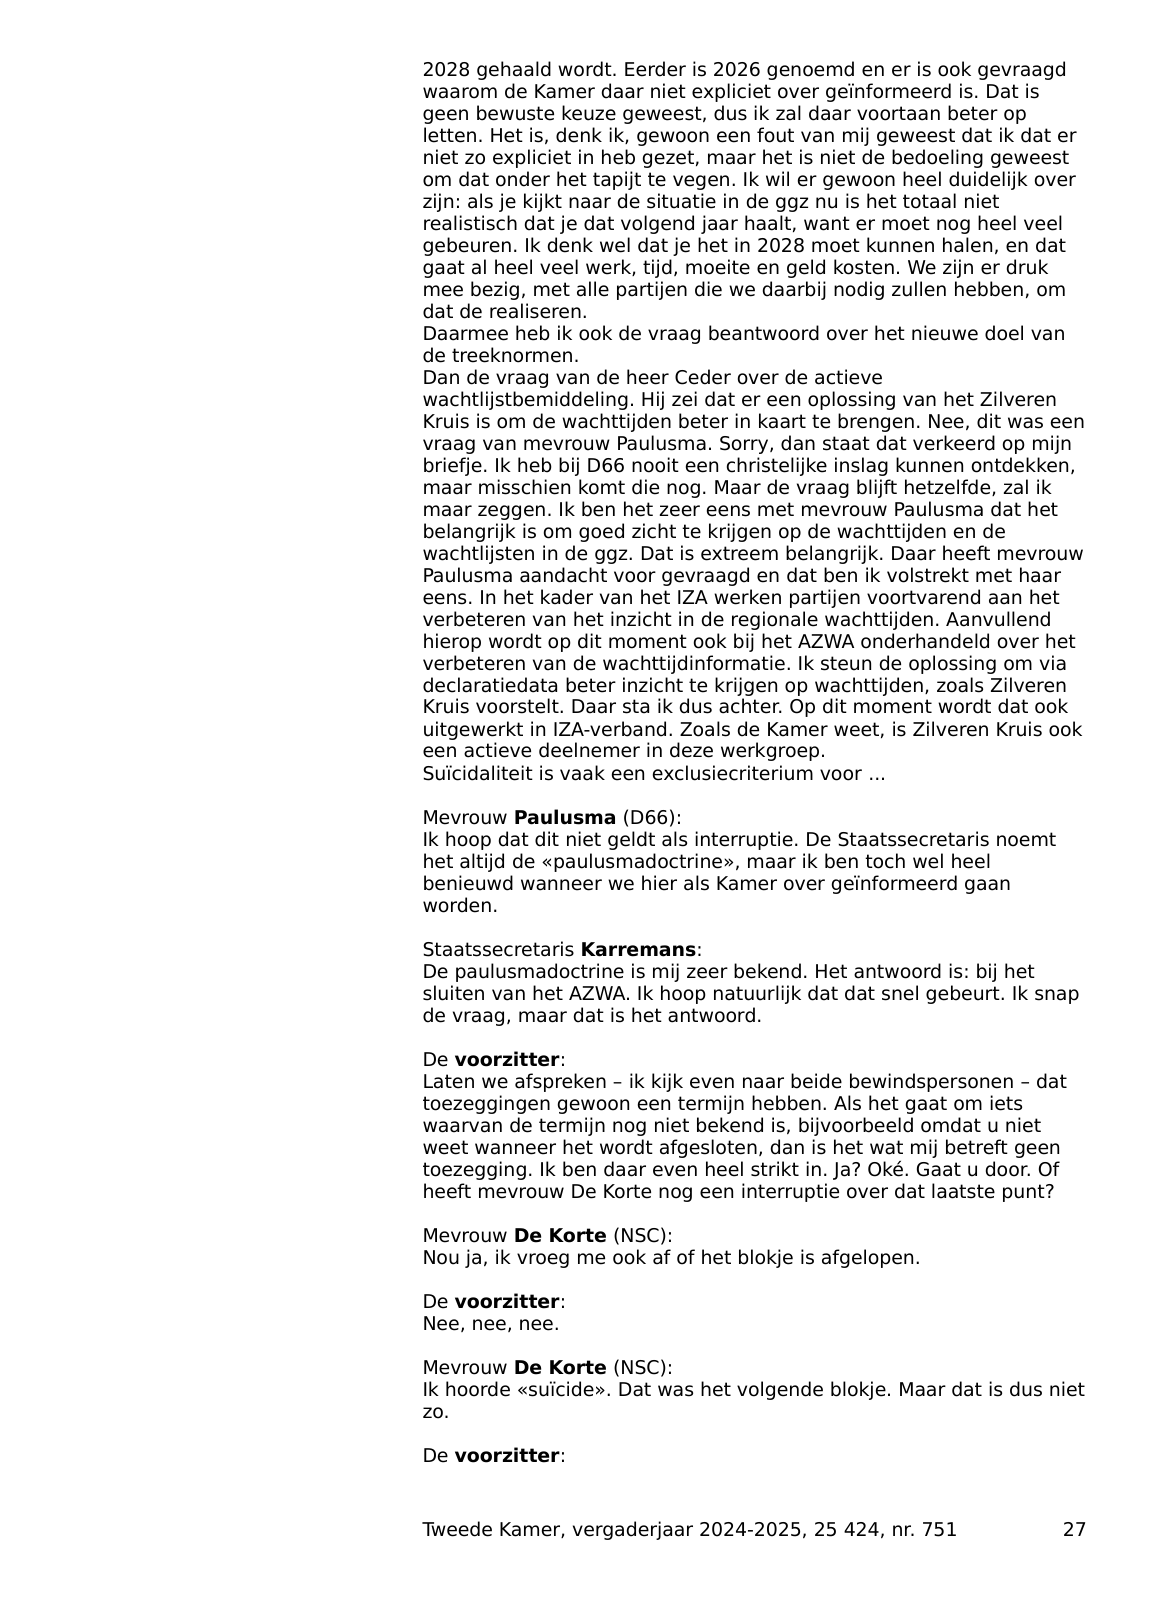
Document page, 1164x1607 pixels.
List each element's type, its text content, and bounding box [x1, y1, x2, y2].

text Mevrouw De Korte (NSC): [422, 1357, 1087, 1379]
text De paulusmadoctrine is mij zeer bekend. Het antwoord is: bij het sluiten van het AZWA. Ik hoop natuurlijk dat dat snel gebeurt. Ik snap de vraag, maar dat is het antwoord. [422, 961, 1087, 1027]
text De voorzitter: [422, 1445, 1087, 1467]
text Laten we afspreken – ik kijk even naar beide bewindspersonen – dat toezeggingen gewoon een termijn hebben. Als het gaat om iets waarvan de termijn nog niet bekend is, bijvoorbeeld omdat u niet weet wanneer het wordt afgesloten, dan is het wat mij betreft geen toezegging. Ik ben daar even heel strikt in. Ja? Oké. Gaat u door. Of heeft mevrouw De Korte nog een interruptie over dat laatste punt? [422, 1071, 1087, 1203]
text Staatssecretaris Karremans: [422, 939, 1087, 961]
text Mevrouw De Korte (NSC): [422, 1225, 1087, 1247]
text Ik hoop dat dit niet geldt als interruptie. De Staatssecretaris noemt het altijd de «paulusmadoctrine», maar ik ben toch wel heel benieuwd wanneer we hier als Kamer over geïnformeerd gaan worden. [422, 828, 1087, 916]
text Nee, nee, nee. [422, 1313, 1087, 1335]
text De voorzitter: [422, 1291, 1087, 1313]
text Dan de vraag van de heer Ceder over de actieve wachtlijstbemiddeling. Hij zei dat er een oplossing van het Zilveren Kruis is om de wachttijden beter in kaart te brengen. Nee, dit was een vraag van mevrouw Paulusma. Sorry, dan staat dat verkeerd op mijn briefje. Ik heb bij D66 nooit een christelijke inslag kunnen ontdekken, maar misschien komt die nog. Maar de vraag blijft hetzelfde, zal ik maar zeggen. Ik ben het zeer eens met mevrouw Paulusma dat het belangrijk is om goed zicht te krijgen op de wachttijden en de wachtlijsten in de ggz. Dat is extreem belangrijk. Daar heeft mevrouw Paulusma aandacht voor gevraagd en dat ben ik volstrekt met haar eens. In het kader van het IZA werken partijen voortvarend aan het verbeteren van het inzicht in de regionale wachttijden. Aanvullend hierop wordt op dit moment ook bij het AZWA onderhandeld over het verbeteren van de wachttijdinformatie. Ik steun de oplossing om via declaratiedata beter inzicht te krijgen op wachttijden, zoals Zilveren Kruis voorstelt. Daar sta ik dus achter. Op dit moment wordt dat ook uitgewerkt in IZA-verband. Zoals de Kamer weet, is Zilveren Kruis ook een actieve deelnemer in deze werkgroep. [422, 367, 1087, 762]
text 2028 gehaald wordt. Eerder is 2026 genoemd en er is ook gevraagd waarom de Kamer daar niet expliciet over geïnformeerd is. Dat is geen bewuste keuze geweest, dus ik zal daar voortaan beter op letten. Het is, denk ik, gewoon een fout van mij geweest dat ik dat er niet zo expliciet in heb gezet, maar het is niet de bedoeling geweest om dat onder het tapijt te vegen. Ik wil er gewoon heel duidelijk over zijn: als je kijkt naar de situatie in de ggz nu is het totaal niet realistisch dat je dat volgend jaar haalt, want er moet nog heel veel gebeuren. Ik denk wel dat je het in 2028 moet kunnen halen, en dat gaat al heel veel werk, tijd, moeite en geld kosten. We zijn er druk mee bezig, met alle partijen die we daarbij nodig zullen hebben, om dat de realiseren. [422, 59, 1087, 323]
text Nou ja, ik vroeg me ook af of het blokje is afgelopen. [422, 1247, 1087, 1269]
text Mevrouw Paulusma (D66): [422, 807, 1087, 828]
text Suïcidaliteit is vaak een exclusiecriterium voor ... [422, 762, 1087, 784]
text De voorzitter: [422, 1049, 1087, 1071]
text Daarmee heb ik ook de vraag beantwoord over het nieuwe doel van de treeknormen. [422, 323, 1087, 367]
text Ik hoorde «suïcide». Dat was het volgende blokje. Maar dat is dus niet zo. [422, 1379, 1087, 1423]
